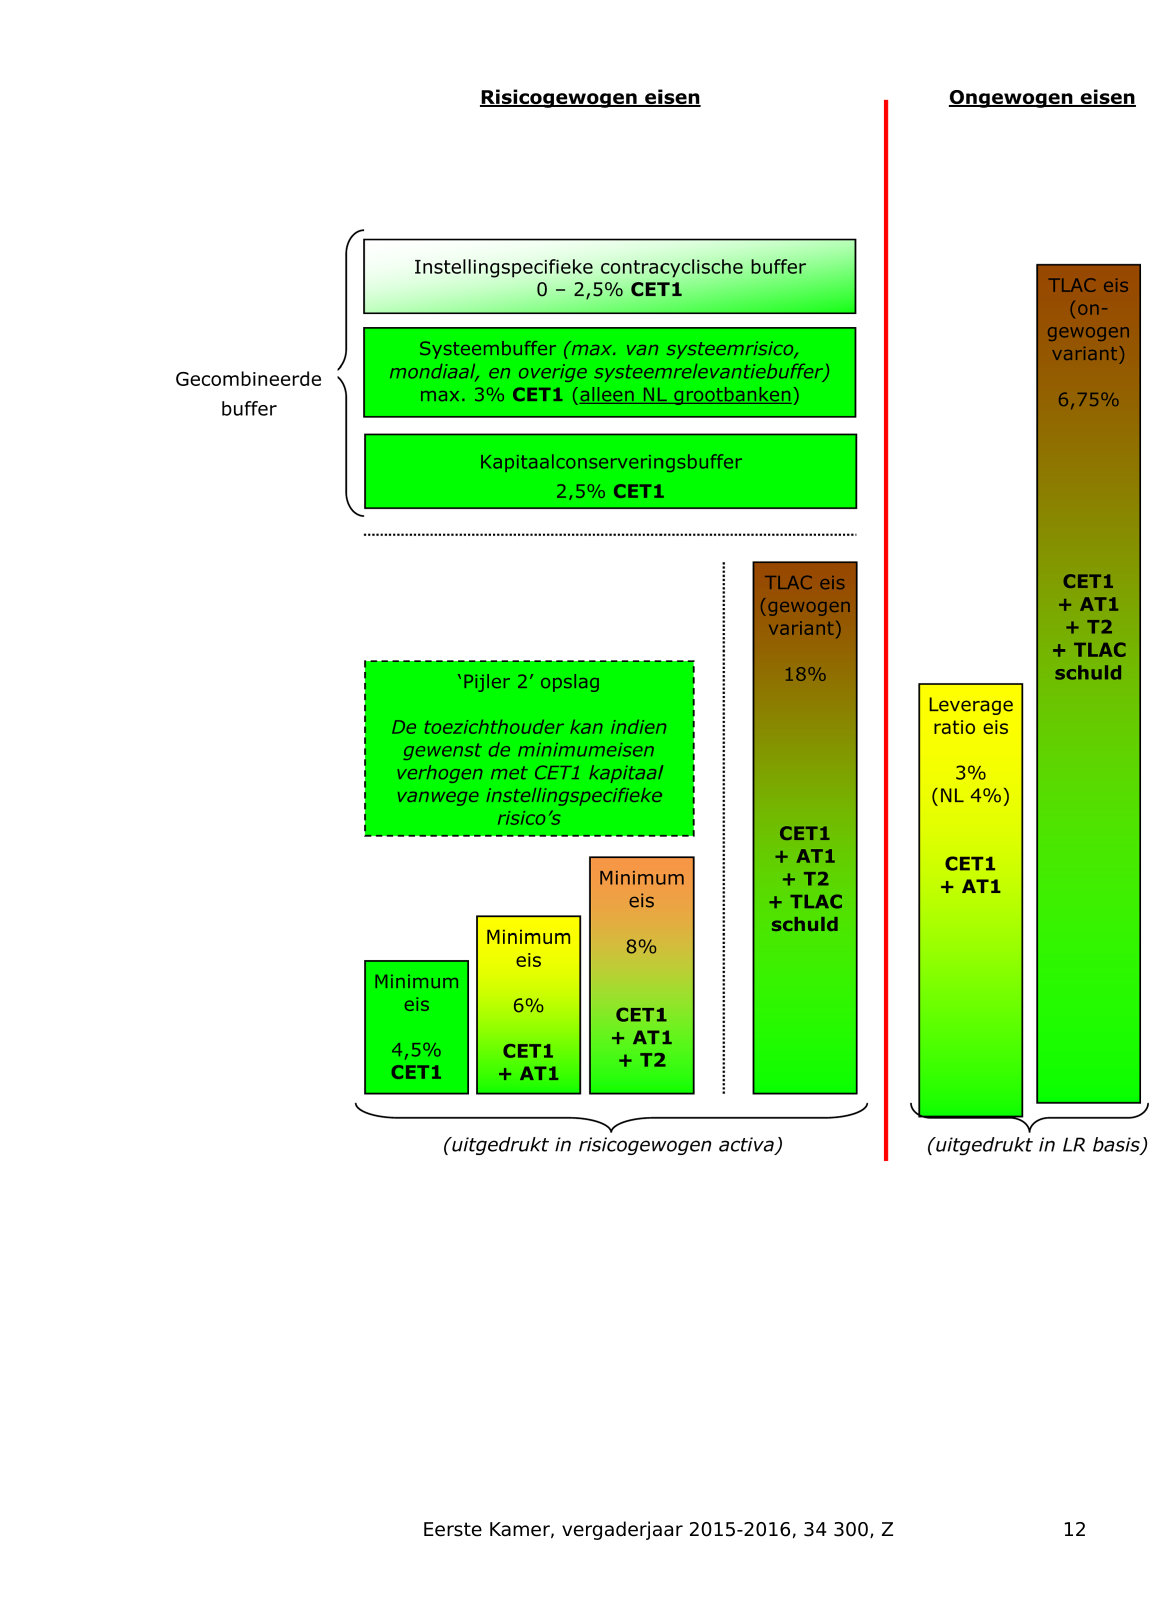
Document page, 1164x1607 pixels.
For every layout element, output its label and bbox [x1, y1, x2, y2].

picture [159, 84, 1164, 1218]
